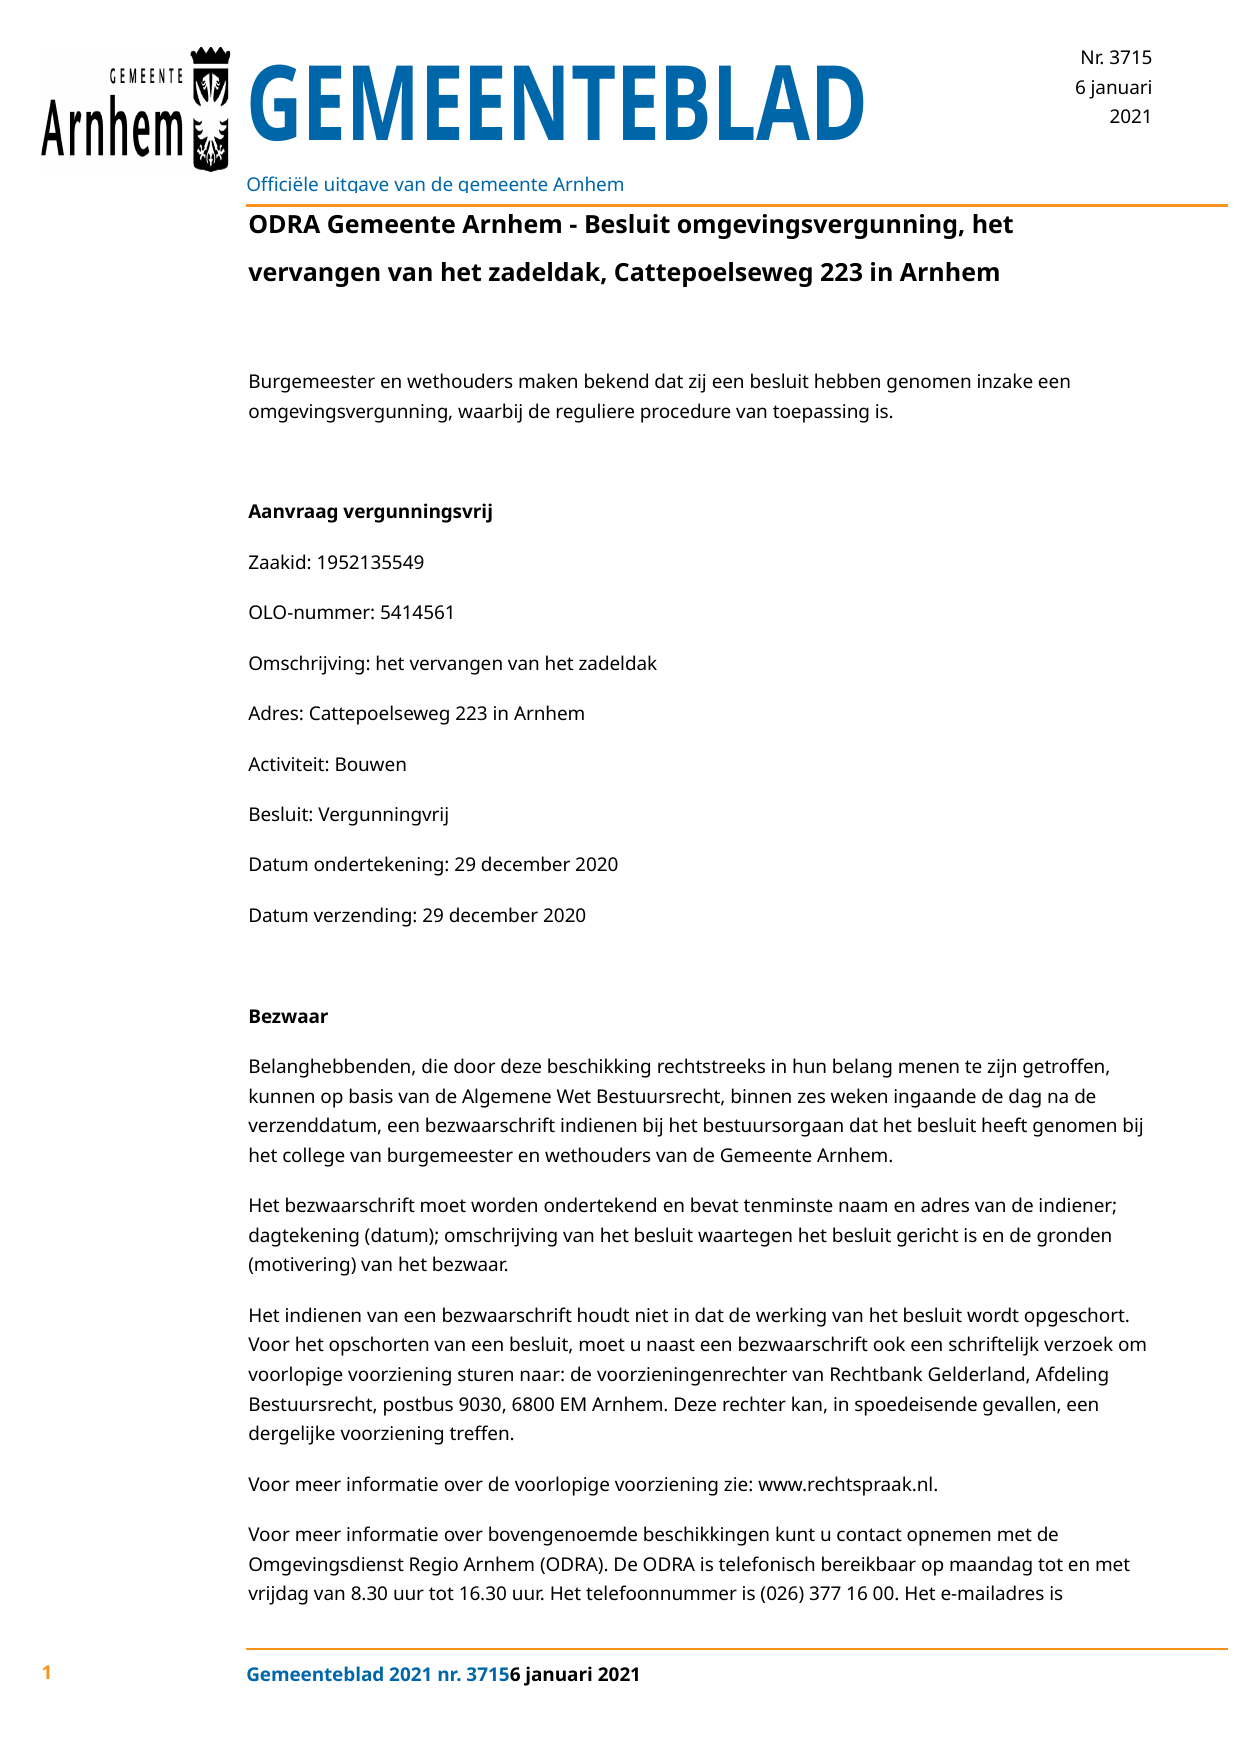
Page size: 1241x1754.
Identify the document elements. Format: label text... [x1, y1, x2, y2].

text Zaakid: 1952135549 [248, 549, 1152, 575]
text Besluit: Vergunningvrij [248, 801, 1152, 827]
text Datum ondertekening: 29 december 2020 [248, 852, 1152, 877]
text Belanghebbenden, die door deze beschikking rechtstreeks in hun belang menen te zijn getroffen, kunnen op basis van de Algemene Wet Bestuursrecht, binnen zes weken ingaande de dag na de verzenddatum, een bezwaarschrift indienen bij het bestuursorgaan dat het besluit heeft genomen bij het college van burgemeester en wethouders van de Gemeente Arnhem. [248, 1053, 1152, 1168]
text Het indienen van een bezwaarschrift houdt niet in dat de werking van het besluit wordt opgeschort. Voor het opschorten van een besluit, moet u naast een bezwaarschrift ook een schriftelijk verzoek om voorlopige voorziening sturen naar: de voorzieningenrechter van Rechtbank Gelderland, Afdeling Bestuursrecht, postbus 9030, 6800 EM Arnhem. Deze rechter kan, in spoedeisende gevallen, een dergelijke voorziening treffen. [248, 1302, 1152, 1446]
text ODRA Gemeente Arnhem - Besluit omgevingsvergunning, het vervangen van het zadeldak, Cattepoelseweg 223 in Arnhem [248, 207, 1152, 288]
picture [41, 47, 231, 172]
text Voor meer informatie over bovengenoemde beschikkingen kunt u contact opnemen met de Omgevingsdienst Regio Arnhem (ODRA). De ODRA is telefonisch bereikbaar op maandag tot en met vrijdag van 8.30 uur tot 16.30 uur. Het telefoonnummer is (026) 377 16 00. Het e-mailadres is [248, 1521, 1152, 1606]
text Burgemeester en wethouders maken bekend dat zij een besluit hebben genomen inzake een omgevingsvergunning, waarbij de reguliere procedure van toepassing is. [248, 368, 1152, 424]
text Adres: Cattepoelseweg 223 in Arnhem [248, 700, 1152, 726]
text Activiteit: Bouwen [248, 751, 1152, 777]
text Bezwaar [248, 1003, 1152, 1029]
text Datum verzending: 29 december 2020 [248, 902, 1152, 928]
text Omschrijving: het vervangen van het zadeldak [248, 650, 1152, 676]
text Voor meer informatie over de voorlopige voorziening zie: www.rechtspraak.nl. [248, 1471, 1152, 1497]
text Aanvraag vergunningsvrij [248, 499, 1152, 524]
text OLO-nummer: 5414561 [248, 599, 1152, 625]
text Het bezwaarschrift moet worden ondertekend en bevat tenminste naam en adres van de indiener; dagtekening (datum); omschrijving van het besluit waartegen het besluit gericht is en de gronden (motivering) van het bezwaar. [248, 1192, 1152, 1277]
